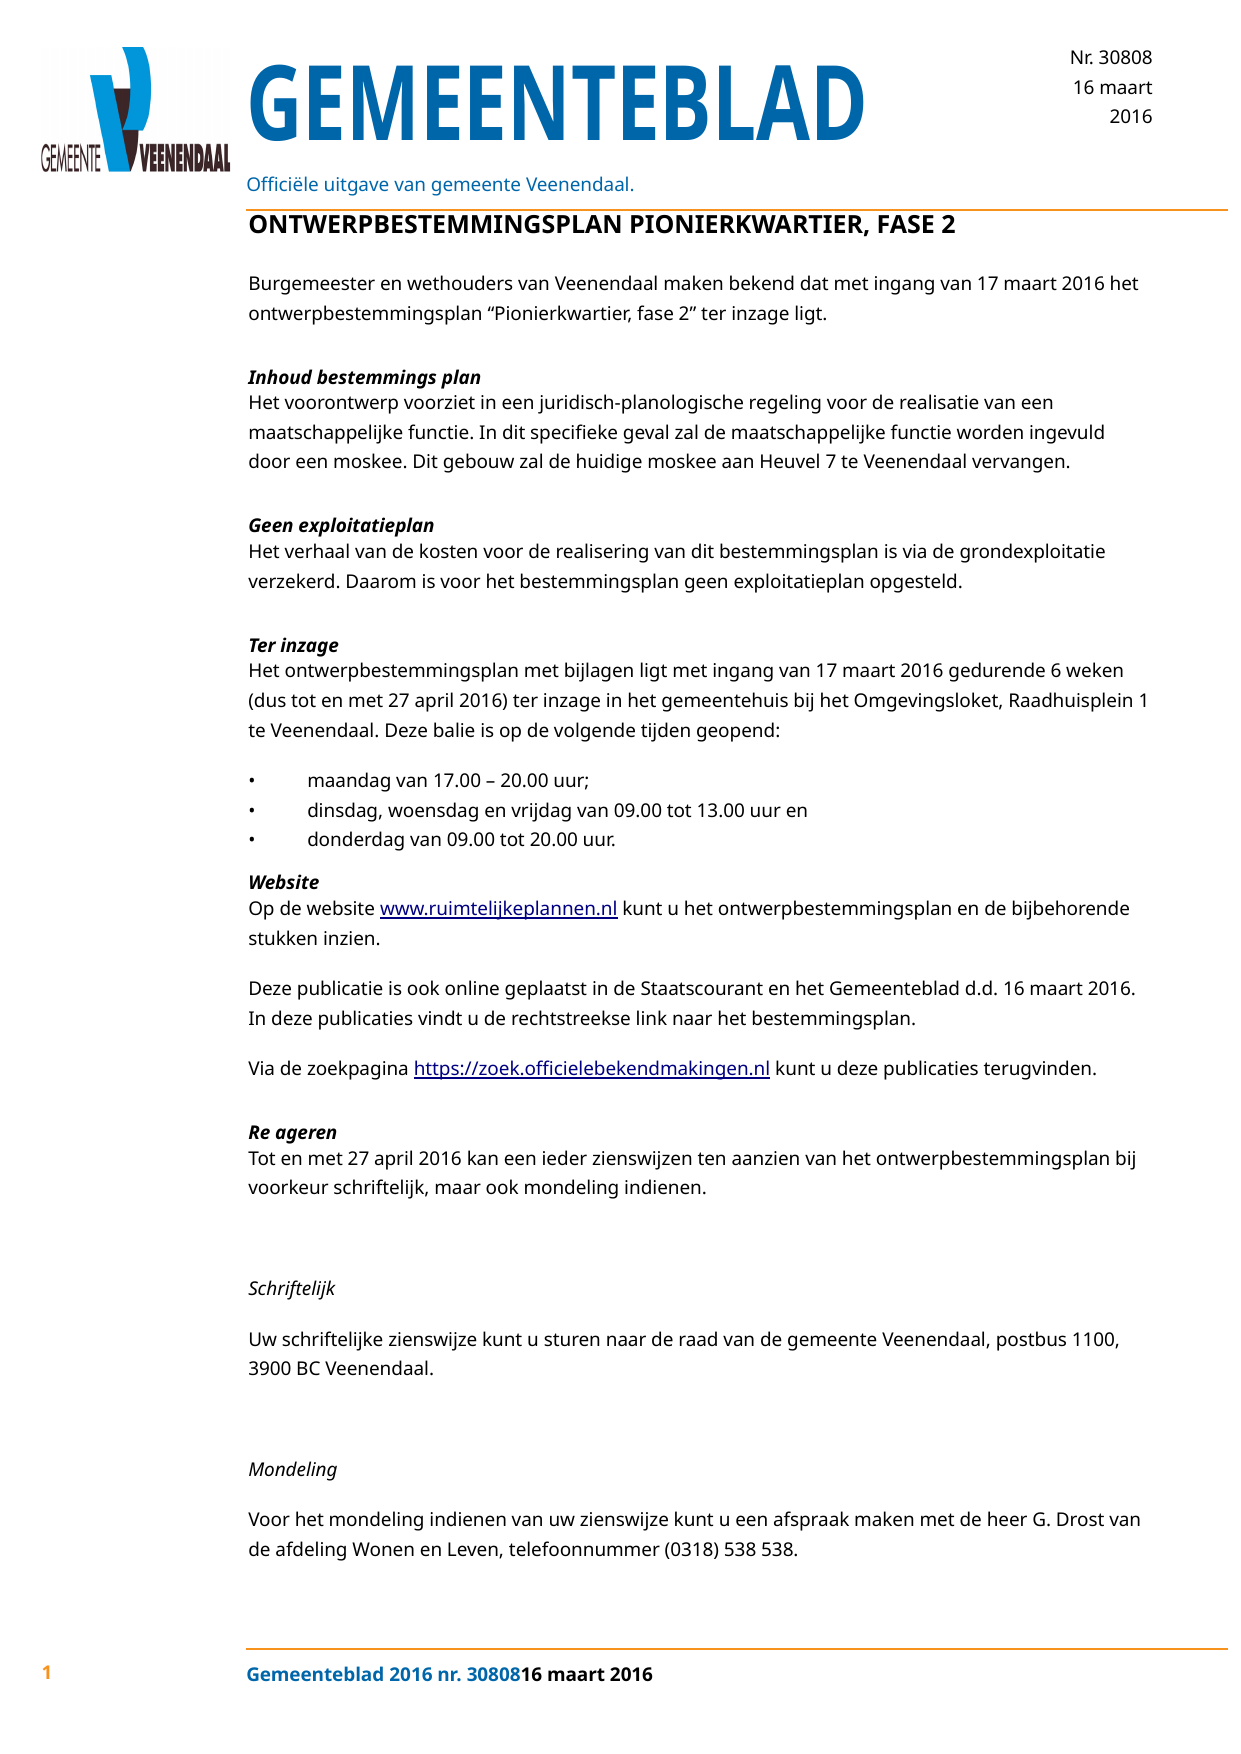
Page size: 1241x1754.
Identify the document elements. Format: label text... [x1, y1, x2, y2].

text Via de zoekpagina https://zoek.officielebekendmakingen.nl kunt u deze publicaties terugvinden. [248, 1055, 1152, 1081]
list dinsdag, woensdag en vrijdag van 09.00 tot 13.00 uur en [248, 797, 1152, 823]
text Burgemeester en wethouders van Veenendaal maken bekend dat met ingang van 17 maart 2016 het ontwerpbestemmingsplan “Pionierkwartier, fase 2” ter inzage ligt. [248, 270, 1152, 326]
text Re ageren [248, 1119, 1152, 1145]
picture [41, 47, 130, 172]
text Het verhaal van de kosten voor de realisering van dit bestemmingsplan is via de grondexploitatie verzekerd. Daarom is voor het bestemmingsplan geen exploitatieplan opgesteld. [248, 538, 1152, 594]
text ONTWERPBESTEMMINGSPLAN PIONIERKWARTIER, FASE 2 [248, 211, 1152, 241]
list donderdag van 09.00 tot 20.00 uur. [248, 826, 1152, 852]
text Tot en met 27 april 2016 kan een ieder zienswijzen ten aanzien van het ontwerpbestemmingsplan bij voorkeur schriftelijk, maar ook mondeling indienen. [248, 1145, 1152, 1200]
text Het voorontwerp voorziet in een juridisch-planologische regeling voor de realisatie van een maatschappelijke functie. In dit specifieke geval zal de maatschappelijke functie worden ingevuld door een moskee. Dit gebouw zal de huidige moskee aan Heuvel 7 te Veenendaal vervangen. [248, 389, 1152, 474]
text Geen exploitatieplan [248, 513, 1152, 538]
text Mondeling [248, 1456, 1152, 1482]
text Deze publicatie is ook online geplaatst in de Staatscourant en het Gemeenteblad d.d. 16 maart 2016. In deze publicaties vindt u de rechtstreekse link naar het bestemmingsplan. [248, 975, 1152, 1031]
text Inhoud bestemmings plan [248, 364, 1152, 389]
text Ter inzage [248, 632, 1152, 658]
text Schriftelijk [248, 1275, 1152, 1301]
text Het ontwerpbestemmingsplan met bijlagen ligt met ingang van 17 maart 2016 gedurende 6 weken (dus tot en met 27 april 2016) ter inzage in het gemeentehuis bij het Omgevingsloket, Raadhuisplein 1 te Veenendaal. Deze balie is op de volgende tijden geopend: [248, 658, 1152, 743]
text Op de website www.ruimtelijkeplannen.nl kunt u het ontwerpbestemmingsplan en de bijbehorende stukken inzien. [248, 895, 1152, 951]
text Uw schriftelijke zienswijze kunt u sturen naar de raad van de gemeente Veenendaal, postbus 1100, 3900 BC Veenendaal. [248, 1326, 1152, 1381]
text Voor het mondeling indienen van uw zienswijze kunt u een afspraak maken met de heer G. Drost van de afdeling Wonen en Leven, telefoonnummer (0318) 538 538. [248, 1507, 1152, 1562]
list maandag van 17.00 – 20.00 uur; [248, 767, 1152, 793]
text Website [248, 869, 1152, 895]
picture [123, 47, 231, 172]
